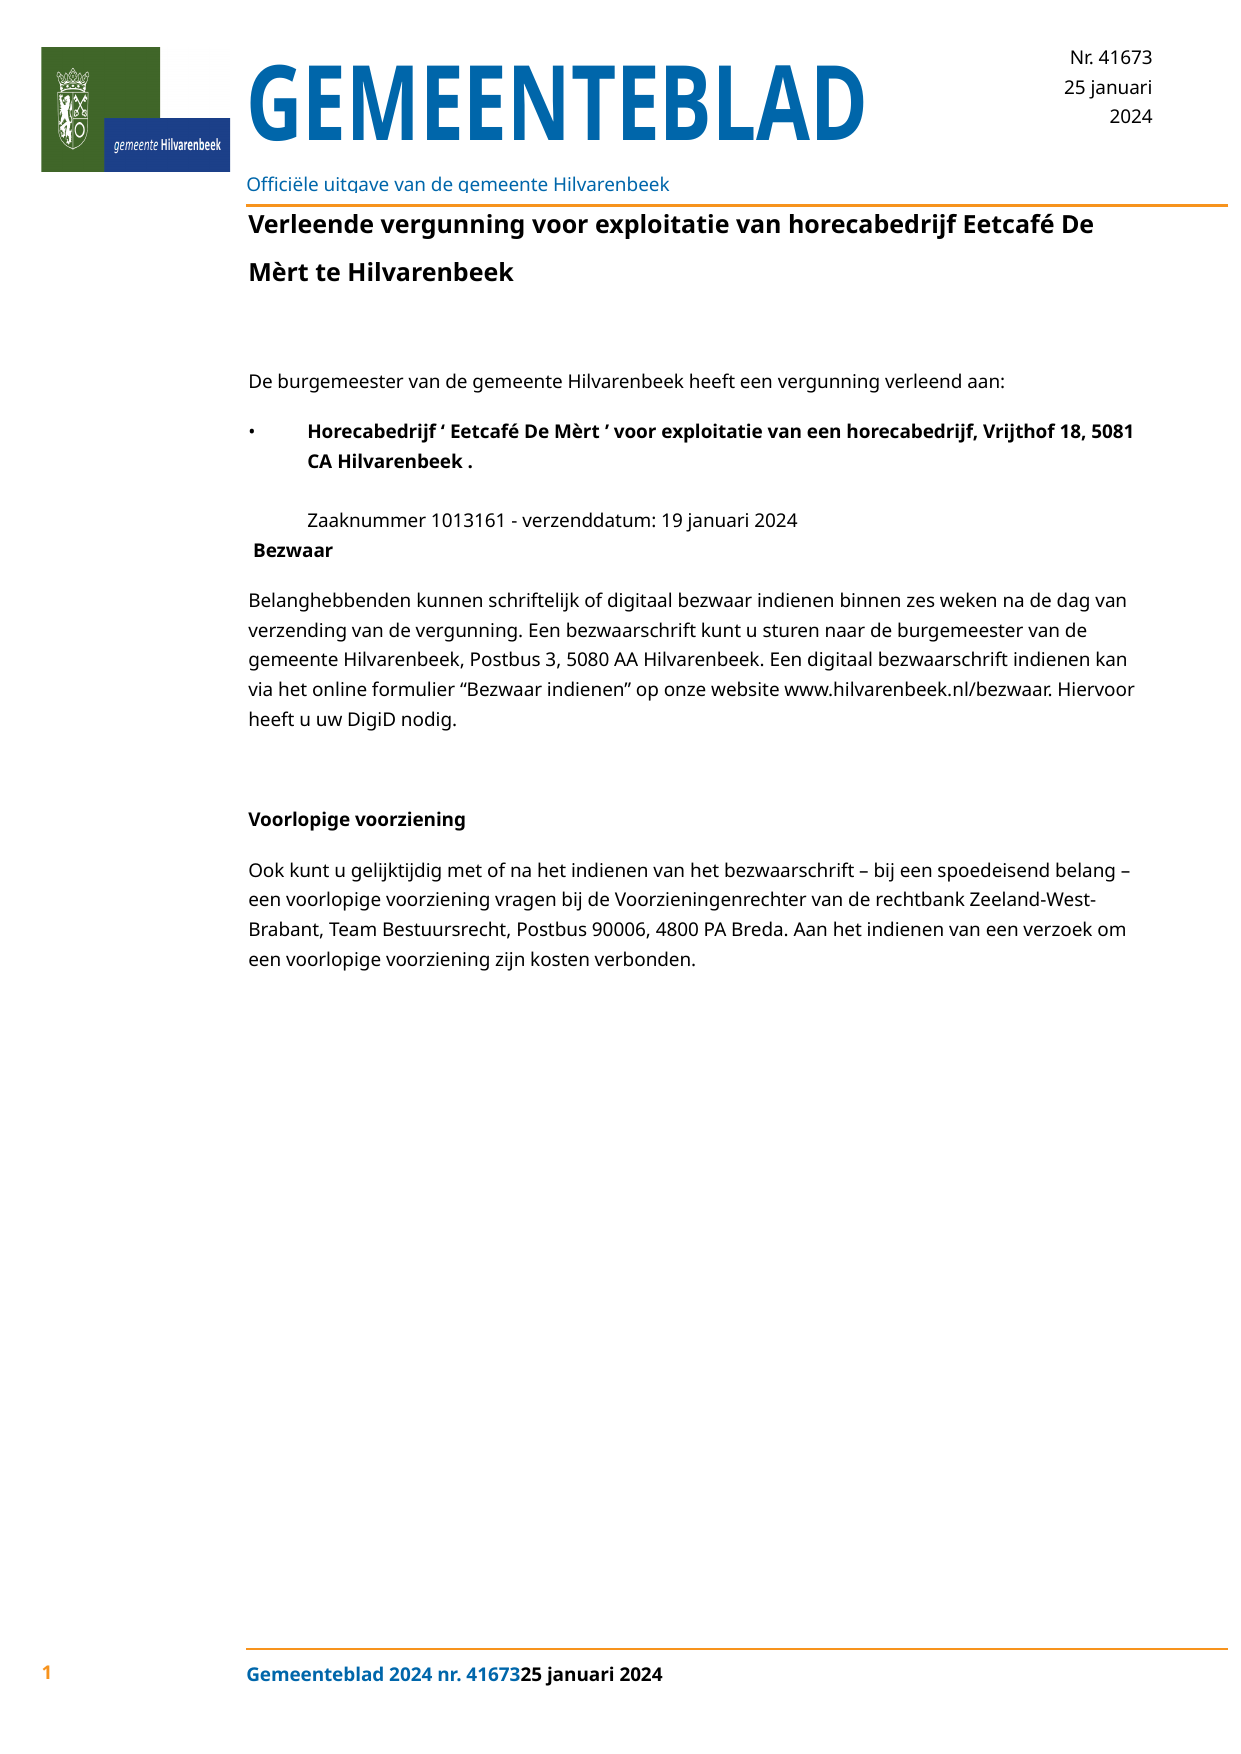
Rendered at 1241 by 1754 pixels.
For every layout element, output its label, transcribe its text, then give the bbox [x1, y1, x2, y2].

text Belanghebbenden kunnen schriftelijk of digitaal bezwaar indienen binnen zes weken na de dag van verzending van de vergunning. Een bezwaarschrift kunt u sturen naar de burgemeester van de gemeente Hilvarenbeek, Postbus 3, 5080 AA Hilvarenbeek. Een digitaal bezwaarschrift indienen kan via het online formulier “Bezwaar indienen” op onze website www.hilvarenbeek.nl/bezwaar. Hiervoor heeft u uw DigiD nodig. [248, 587, 1152, 732]
text Voorlopige voorziening [248, 807, 1152, 832]
text Bezwaar [248, 537, 1152, 563]
text Verleende vergunning voor exploitatie van horecabedrijf Eetcafé De Mèrt te Hilvarenbeek [248, 207, 1152, 288]
text Ook kunt u gelijktijdig met of na het indienen van het bezwaarschrift – bij een spoedeisend belang – een voorlopige voorziening vragen bij de Voorzieningenrechter van de rechtbank Zeeland-West-Brabant, Team Bestuursrecht, Postbus 90006, 4800 PA Breda. Aan het indienen van een verzoek om een voorlopige voorziening zijn kosten verbonden. [248, 857, 1152, 972]
text De burgemeester van de gemeente Hilvarenbeek heeft een vergunning verleend aan: [248, 368, 1152, 394]
picture [41, 47, 231, 172]
list Zaaknummer 1013161 - verzenddatum: 19 januari 2024 [248, 507, 1152, 533]
list Horecabedrijf ‘ Eetcafé De Mèrt ’ voor exploitatie van een horecabedrijf, Vrijthof 18, 5081 CA Hilvarenbeek . [248, 419, 1152, 474]
